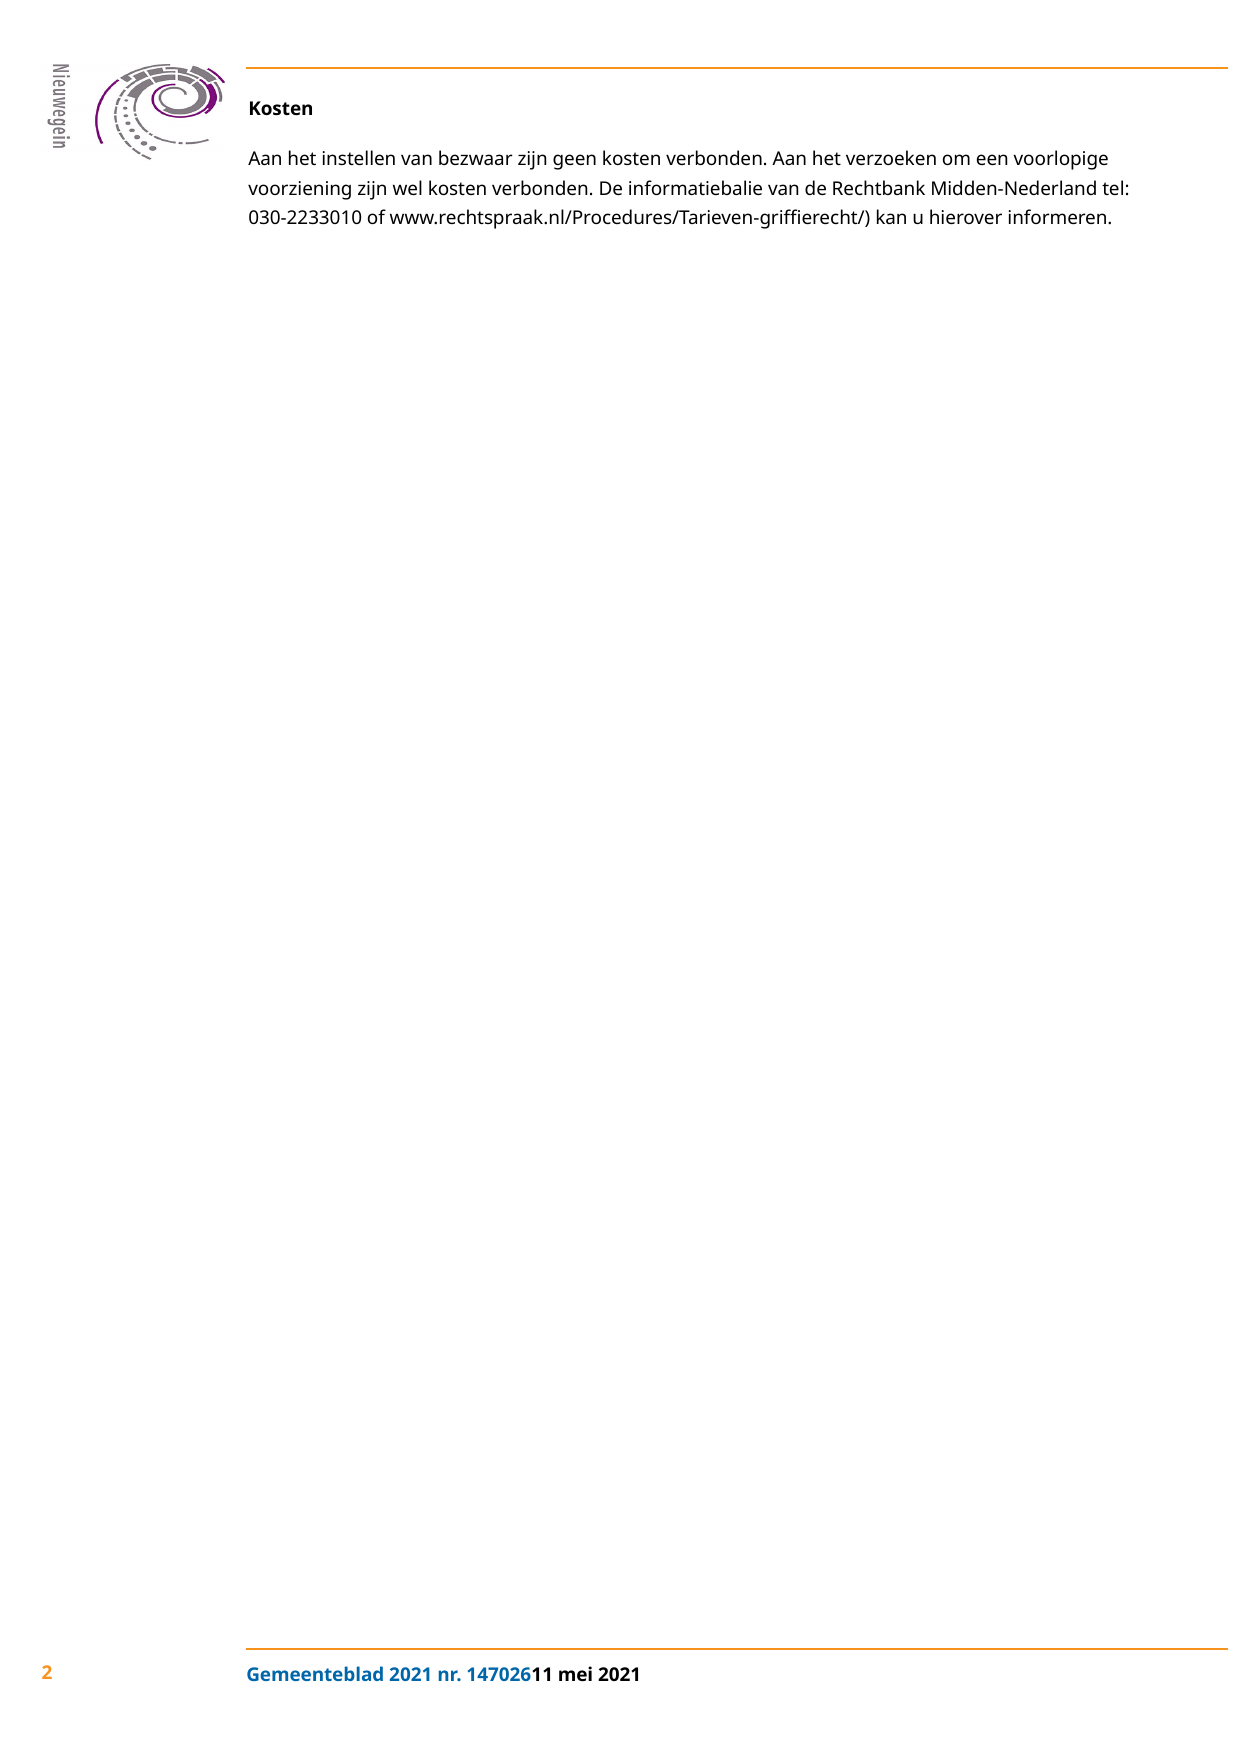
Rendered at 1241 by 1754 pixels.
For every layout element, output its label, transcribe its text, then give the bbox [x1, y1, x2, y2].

text Kosten [248, 95, 1152, 121]
text Aan het instellen van bezwaar zijn geen kosten verbonden. Aan het verzoeken om een voorlopige voorziening zijn wel kosten verbonden. De informatiebalie van de Rechtbank Midden-Nederland tel: 030-2233010 of www.rechtspraak.nl/Procedures/Tarieven-griffierecht/) kan u hierover informeren. [248, 145, 1152, 230]
picture [41, 47, 231, 172]
